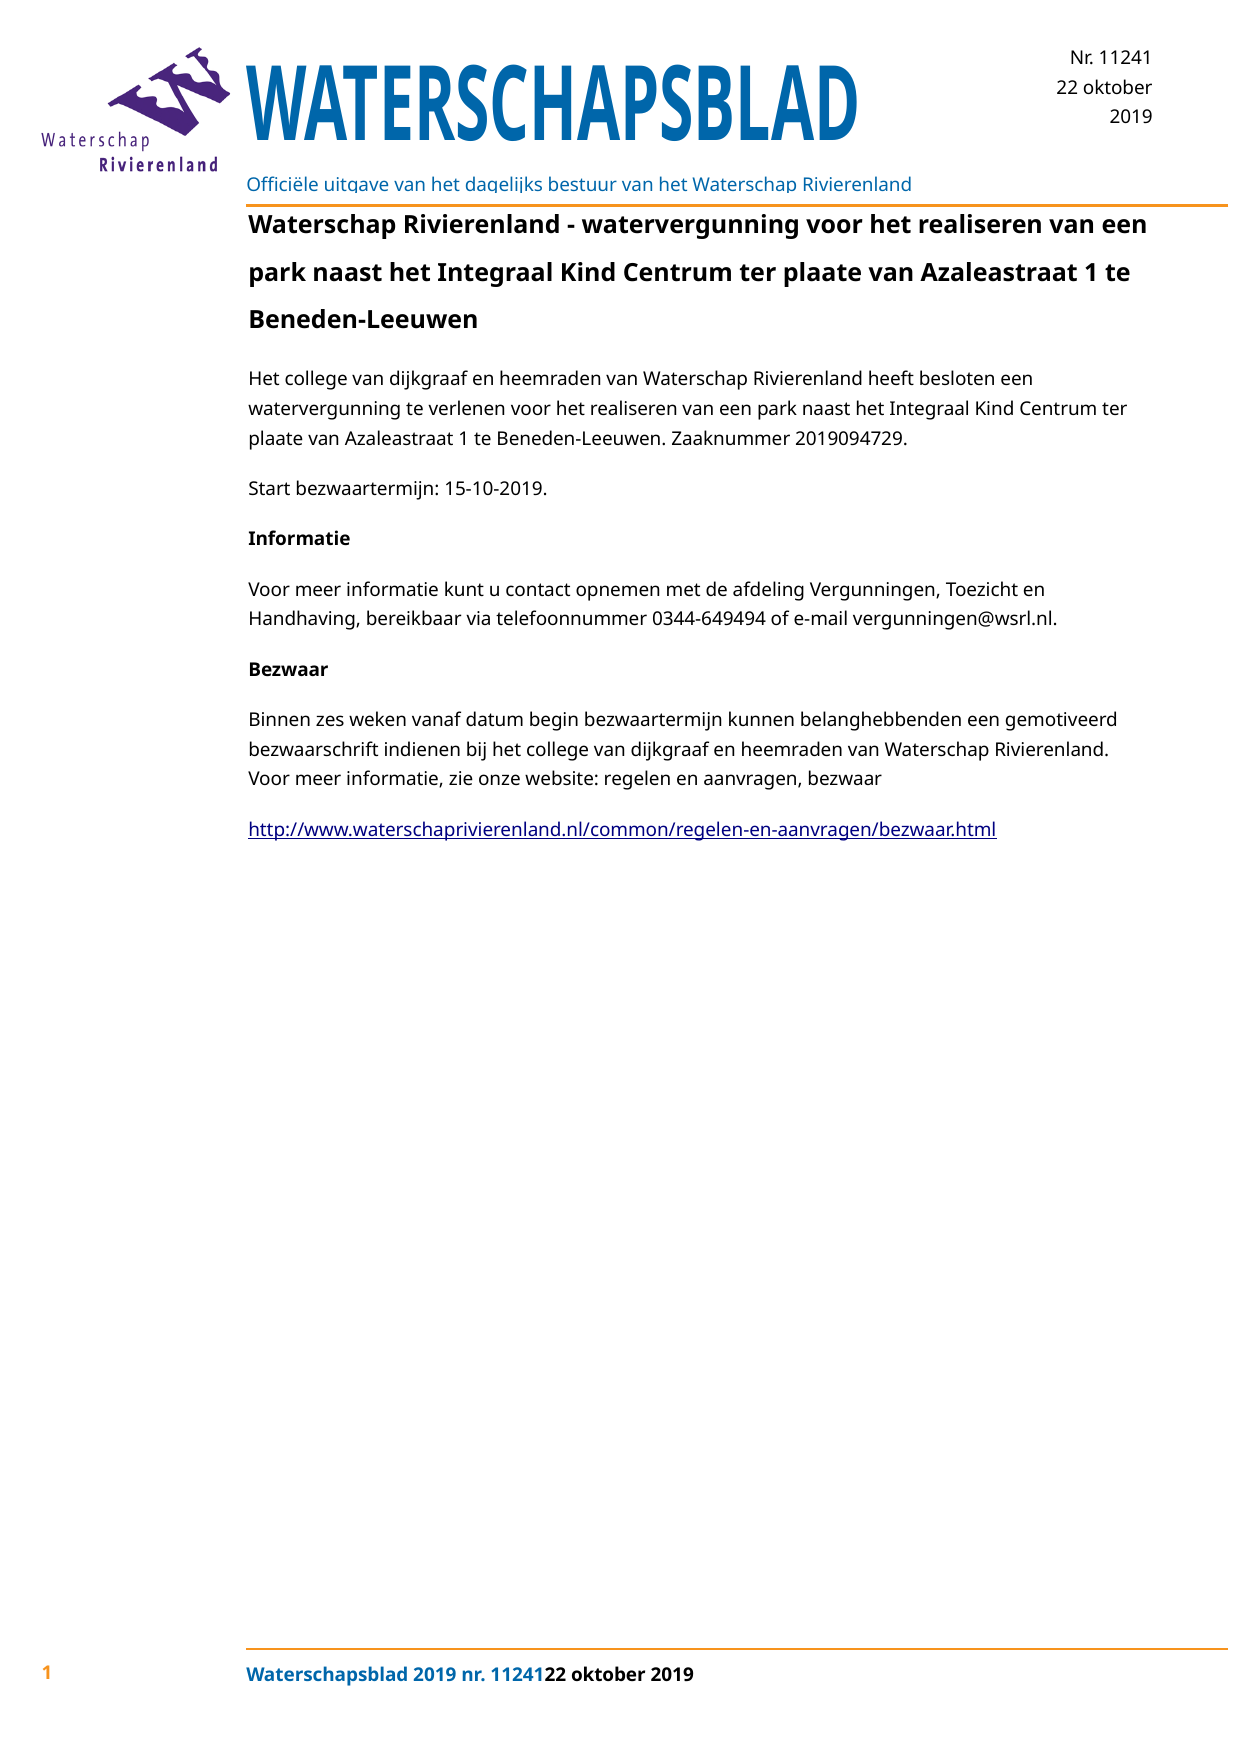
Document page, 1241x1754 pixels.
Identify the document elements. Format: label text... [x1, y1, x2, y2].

text http://www.waterschaprivierenland.nl/common/regelen-en-aanvragen/bezwaar.html [248, 816, 1152, 842]
picture [41, 47, 231, 172]
text Het college van dijkgraaf en heemraden van Waterschap Rivierenland heeft besloten een watervergunning te verlenen voor het realiseren van een park naast het Integraal Kind Centrum ter plaate van Azaleastraat 1 te Beneden-Leeuwen. Zaaknummer 2019094729. [248, 366, 1152, 450]
text Bezwaar [248, 656, 1152, 682]
text Start bezwaartermijn: 15-10-2019. [248, 475, 1152, 501]
text Informatie [248, 526, 1152, 551]
text Binnen zes weken vanaf datum begin bezwaartermijn kunnen belanghebbenden een gemotiveerd bezwaarschrift indienen bij het college van dijkgraaf en heemraden van Waterschap Rivierenland. Voor meer informatie, zie onze website: regelen en aanvragen, bezwaar [248, 706, 1152, 791]
text Waterschap Rivierenland - watervergunning voor het realiseren van een park naast het Integraal Kind Centrum ter plaate van Azaleastraat 1 te Beneden-Leeuwen [248, 207, 1152, 336]
text Voor meer informatie kunt u contact opnemen met de afdeling Vergunningen, Toezicht en Handhaving, bereikbaar via telefoonnummer 0344-649494 of e-mail vergunningen@wsrl.nl. [248, 576, 1152, 631]
